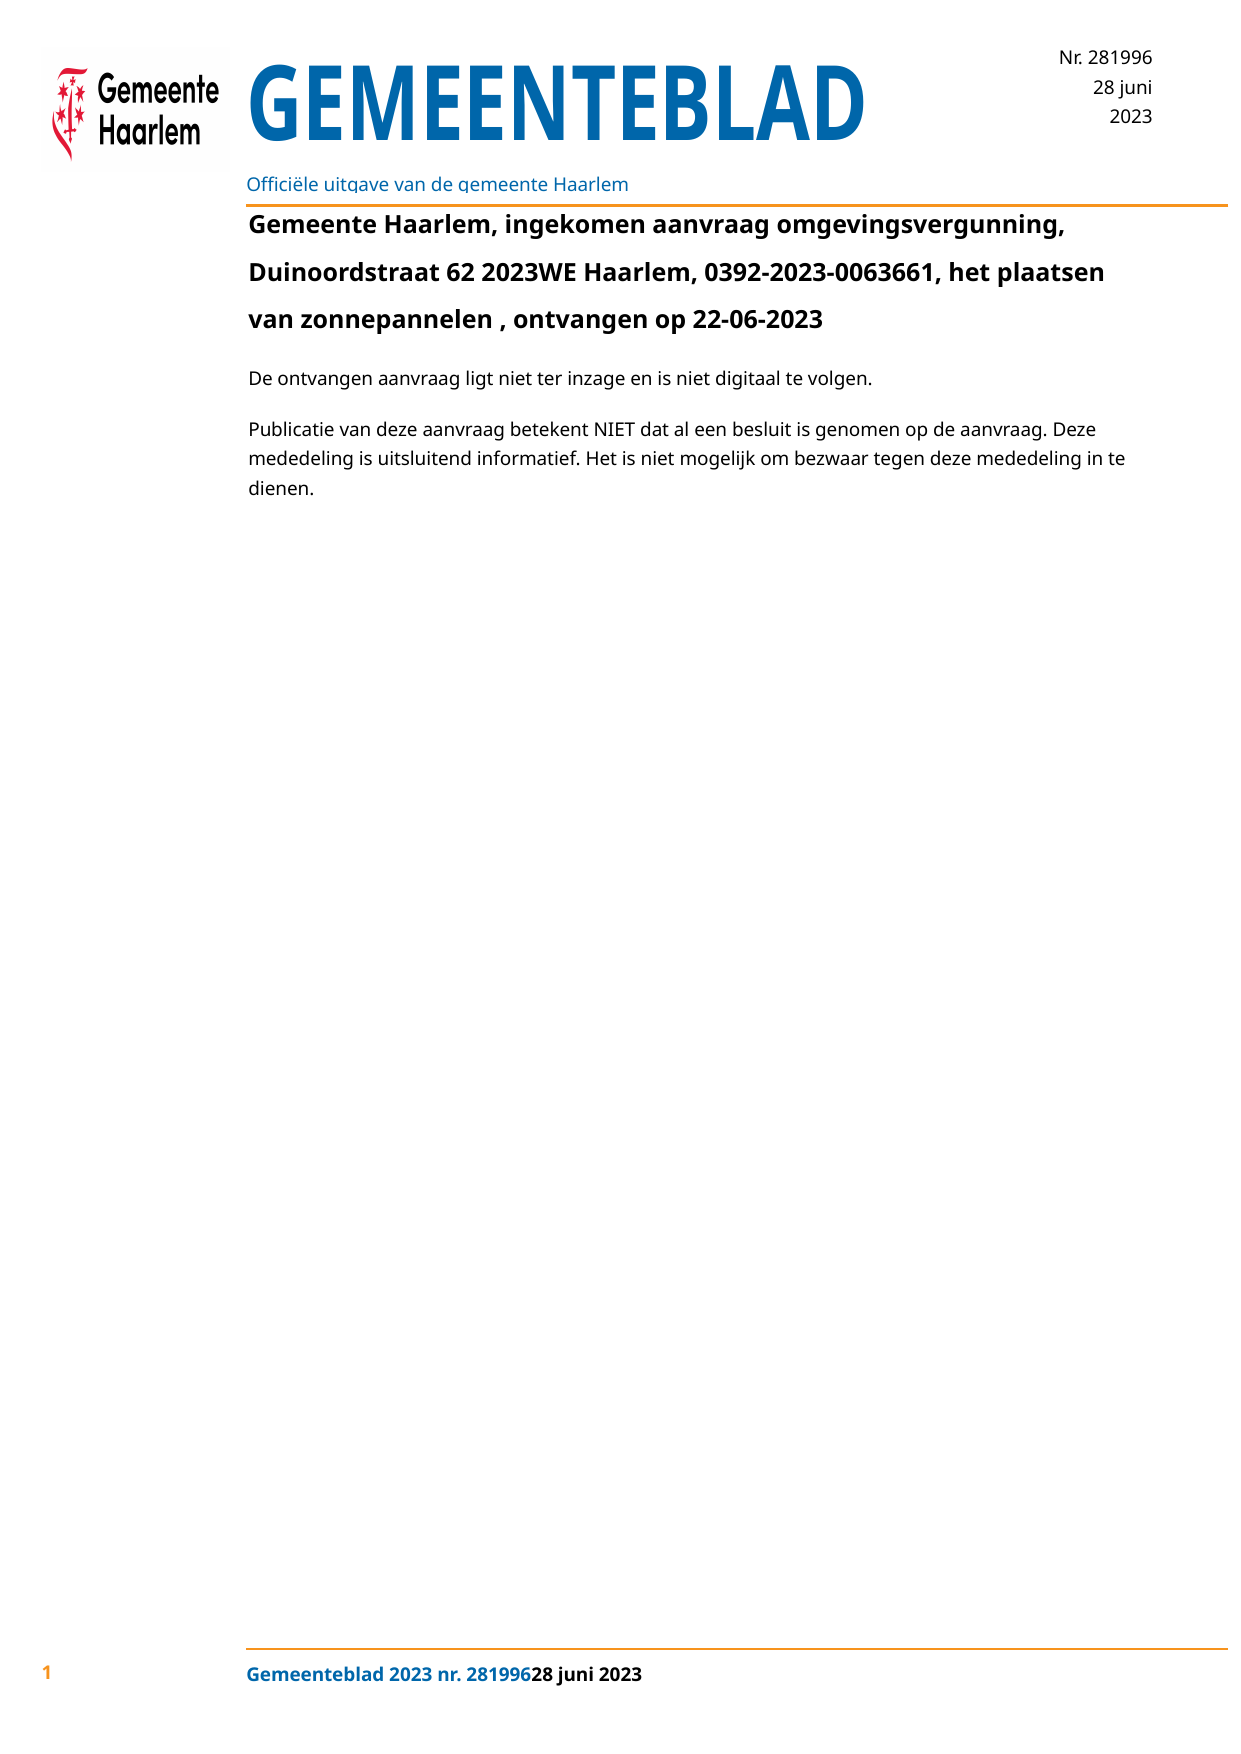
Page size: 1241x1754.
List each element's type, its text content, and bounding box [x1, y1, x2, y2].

text Publicatie van deze aanvraag betekent NIET dat al een besluit is genomen op de aanvraag. Deze mededeling is uitsluitend informatief. Het is niet mogelijk om bezwaar tegen deze mededeling in te dienen. [248, 416, 1152, 501]
text Gemeente Haarlem, ingekomen aanvraag omgevingsvergunning, Duinoordstraat 62 2023WE Haarlem, 0392-2023-0063661, het plaatsen van zonnepannelen , ontvangen op 22-06-2023 [248, 207, 1152, 336]
picture [41, 47, 231, 172]
text De ontvangen aanvraag ligt niet ter inzage en is niet digitaal te volgen. [248, 366, 1152, 391]
